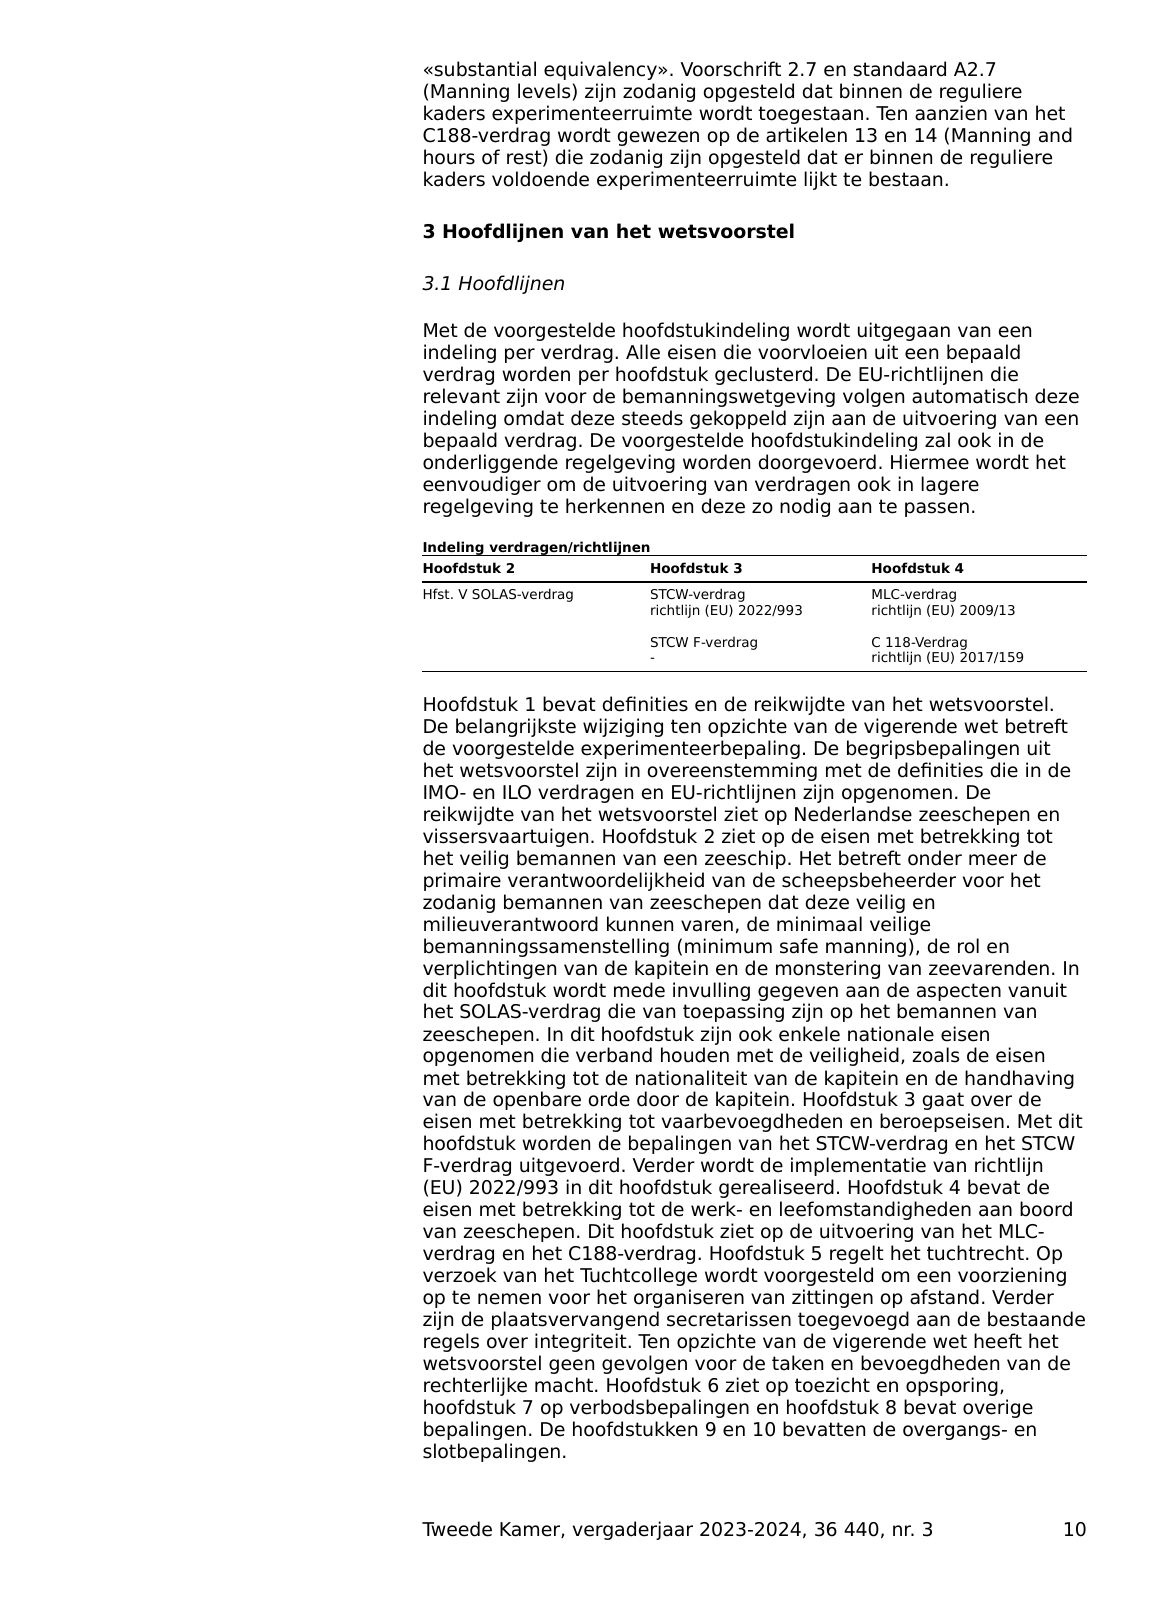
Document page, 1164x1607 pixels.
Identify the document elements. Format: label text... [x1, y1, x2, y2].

table_cell MLC-verdrag [865, 583, 1087, 603]
table_cell [422, 650, 644, 671]
table_header Indeling verdragen/richtlijnen [422, 540, 1087, 555]
table_cell Hoofdstuk 4 [865, 556, 1087, 581]
table_cell richtlijn (EU) 2017/159 [865, 650, 1087, 671]
text «substantial equivalency». Voorschrift 2.7 en standaard A2.7 (Manning levels) zijn zodanig opgesteld dat binnen de reguliere kaders experimenteerruimte wordt toegestaan. Ten aanzien van het C188-verdrag wordt gewezen op de artikelen 13 en 14 (Manning and hours of rest) die zodanig zijn opgesteld dat er binnen de reguliere kaders voldoende experimenteerruimte lijkt te bestaan. [422, 59, 1087, 191]
table_cell [644, 619, 865, 634]
table_cell STCW F-verdrag [644, 634, 865, 650]
table_cell richtlijn (EU) 2022/993 [644, 603, 865, 619]
text Met de voorgestelde hoofdstukindeling wordt uitgegaan van een indeling per verdrag. Alle eisen die voorvloeien uit een bepaald verdrag worden per hoofdstuk geclusterd. De EU-richtlijnen die relevant zijn voor de bemanningswetgeving volgen automatisch deze indeling omdat deze steeds gekoppeld zijn aan de uitvoering van een bepaald verdrag. De voorgestelde hoofdstukindeling zal ook in de onderliggende regelgeving worden doorgevoerd. Hiermee wordt het eenvoudiger om de uitvoering van verdragen ook in lagere regelgeving te herkennen en deze zo nodig aan te passen. [422, 320, 1087, 518]
subtitle 3 Hoofdlijnen van het wetsvoorstel [422, 221, 1087, 243]
table_cell - [644, 650, 865, 671]
subtitle 3.1 Hoofdlijnen [422, 273, 1087, 295]
table_cell C 118-Verdrag [865, 634, 1087, 650]
table_cell Hoofdstuk 2 [422, 556, 644, 581]
table_cell Hoofdstuk 3 [644, 556, 865, 581]
table_cell [422, 619, 644, 634]
table_cell Hfst. V SOLAS-verdrag [422, 583, 644, 603]
table_cell richtlijn (EU) 2009/13 [865, 603, 1087, 619]
table_cell [422, 634, 644, 650]
table_cell [865, 619, 1087, 634]
table_cell STCW-verdrag [644, 583, 865, 603]
text Hoofdstuk 1 bevat definities en de reikwijdte van het wetsvoorstel. De belangrijkste wijziging ten opzichte van de vigerende wet betreft de voorgestelde experimenteerbepaling. De begripsbepalingen uit het wetsvoorstel zijn in overeenstemming met de definities die in de IMO- en ILO verdragen en EU-richtlijnen zijn opgenomen. De reikwijdte van het wetsvoorstel ziet op Nederlandse zeeschepen en vissersvaartuigen. Hoofdstuk 2 ziet op de eisen met betrekking tot het veilig bemannen van een zeeschip. Het betreft onder meer de primaire verantwoordelijkheid van de scheepsbeheerder voor het zodanig bemannen van zeeschepen dat deze veilig en milieuverantwoord kunnen varen, de minimaal veilige bemanningssamenstelling (minimum safe manning), de rol en verplichtingen van de kapitein en de monstering van zeevarenden. In dit hoofdstuk wordt mede invulling gegeven aan de aspecten vanuit het SOLAS-verdrag die van toepassing zijn op het bemannen van zeeschepen. In dit hoofdstuk zijn ook enkele nationale eisen opgenomen die verband houden met de veiligheid, zoals de eisen met betrekking tot de nationaliteit van de kapitein en de handhaving van de openbare orde door de kapitein. Hoofdstuk 3 gaat over de eisen met betrekking tot vaarbevoegdheden en beroepseisen. Met dit hoofdstuk worden de bepalingen van het STCW-verdrag en het STCW F-verdrag uitgevoerd. Verder wordt de implementatie van richtlijn (EU) 2022/993 in dit hoofdstuk gerealiseerd. Hoofdstuk 4 bevat de eisen met betrekking tot de werk- en leefomstandigheden aan boord van zeeschepen. Dit hoofdstuk ziet op de uitvoering van het MLC-verdrag en het C188-verdrag. Hoofdstuk 5 regelt het tuchtrecht. Op verzoek van het Tuchtcollege wordt voorgesteld om een voorziening op te nemen voor het organiseren van zittingen op afstand. Verder zijn de plaatsvervangend secretarissen toegevoegd aan de bestaande regels over integriteit. Ten opzichte van de vigerende wet heeft het wetsvoorstel geen gevolgen voor de taken en bevoegdheden van de rechterlijke macht. Hoofdstuk 6 ziet op toezicht en opsporing, hoofdstuk 7 op verbodsbepalingen en hoofdstuk 8 bevat overige bepalingen. De hoofdstukken 9 en 10 bevatten de overgangs- en slotbepalingen. [422, 694, 1087, 1463]
table_cell [422, 603, 644, 619]
